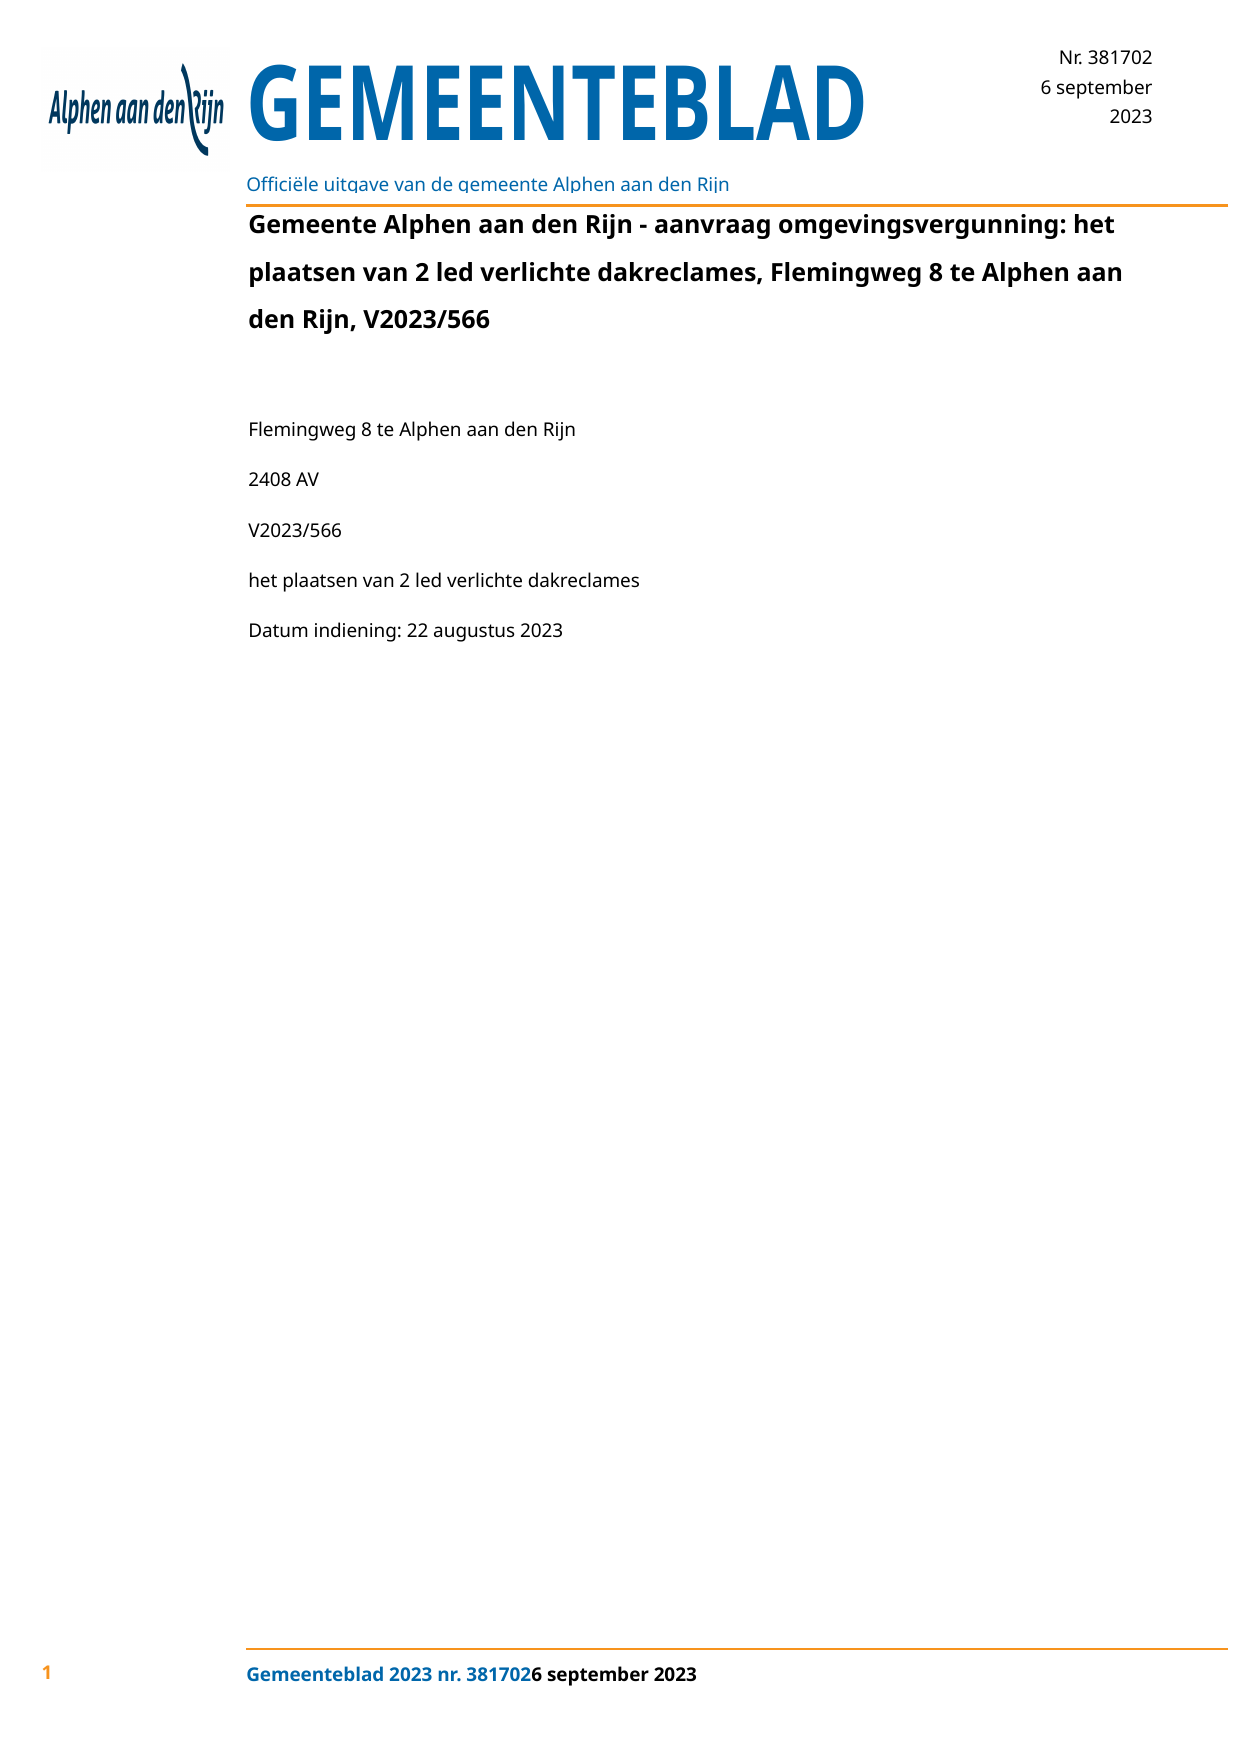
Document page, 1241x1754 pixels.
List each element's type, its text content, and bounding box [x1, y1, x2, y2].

picture [41, 47, 231, 172]
text 2408 AV [248, 466, 1152, 492]
text V2023/566 [248, 517, 1152, 542]
text Datum indiening: 22 augustus 2023 [248, 618, 1152, 643]
text Flemingweg 8 te Alphen aan den Rijn [248, 416, 1152, 442]
text het plaatsen van 2 led verlichte dakreclames [248, 567, 1152, 593]
text Gemeente Alphen aan den Rijn - aanvraag omgevingsvergunning: het plaatsen van 2 led verlichte dakreclames, Flemingweg 8 te Alphen aan den Rijn, V2023/566 [248, 207, 1152, 336]
